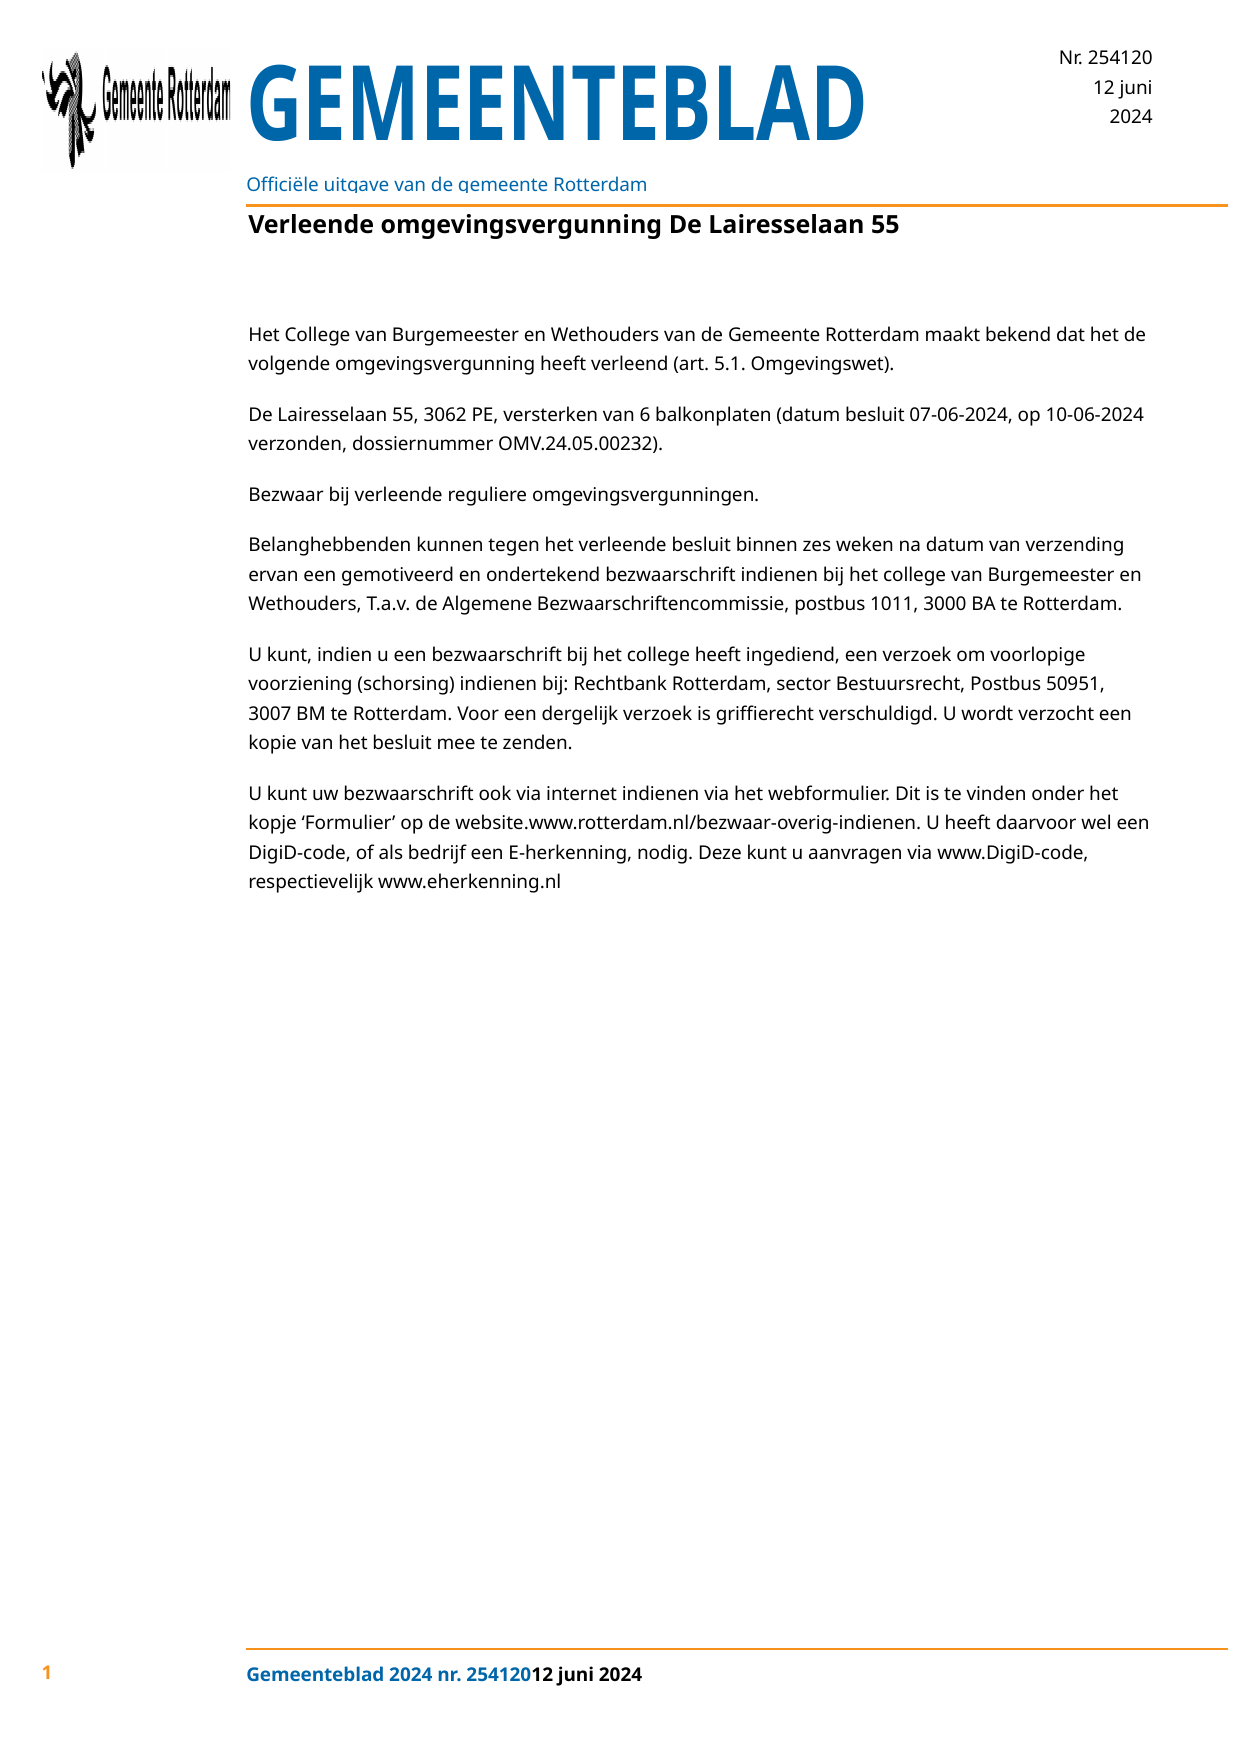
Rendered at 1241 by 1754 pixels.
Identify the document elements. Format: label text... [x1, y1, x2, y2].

text Verleende omgevingsvergunning De Lairesselaan 55 [248, 207, 1152, 241]
text Belanghebbenden kunnen tegen het verleende besluit binnen zes weken na datum van verzending ervan een gemotiveerd en ondertekend bezwaarschrift indienen bij het college van Burgemeester en Wethouders, T.a.v. de Algemene Bezwaarschriftencommissie, postbus 1011, 3000 BA te Rotterdam. [248, 531, 1152, 616]
text De Lairesselaan 55, 3062 PE, versterken van 6 balkonplaten (datum besluit 07-06-2024, op 10-06-2024 verzonden, dossiernummer OMV.24.05.00232). [248, 401, 1152, 456]
text U kunt uw bezwaarschrift ook via internet indienen via het webformulier. Dit is te vinden onder het kopje ‘Formulier’ op de website.www.rotterdam.nl/bezwaar-overig-indienen. U heeft daarvoor wel een DigiD-code, of als bedrijf een E-herkenning, nodig. Deze kunt u aanvragen via www.DigiD-code, respectievelijk www.eherkenning.nl [248, 780, 1152, 894]
picture [41, 47, 231, 172]
text Bezwaar bij verleende reguliere omgevingsvergunningen. [248, 481, 1152, 506]
text U kunt, indien u een bezwaarschrift bij het college heeft ingediend, een verzoek om voorlopige voorziening (schorsing) indienen bij: Rechtbank Rotterdam, sector Bestuursrecht, Postbus 50951, 3007 BM te Rotterdam. Voor een dergelijk verzoek is griffierecht verschuldigd. U wordt verzocht een kopie van het besluit mee te zenden. [248, 641, 1152, 755]
text Het College van Burgemeester en Wethouders van de Gemeente Rotterdam maakt bekend dat het de volgende omgevingsvergunning heeft verleend (art. 5.1. Omgevingswet). [248, 321, 1152, 376]
